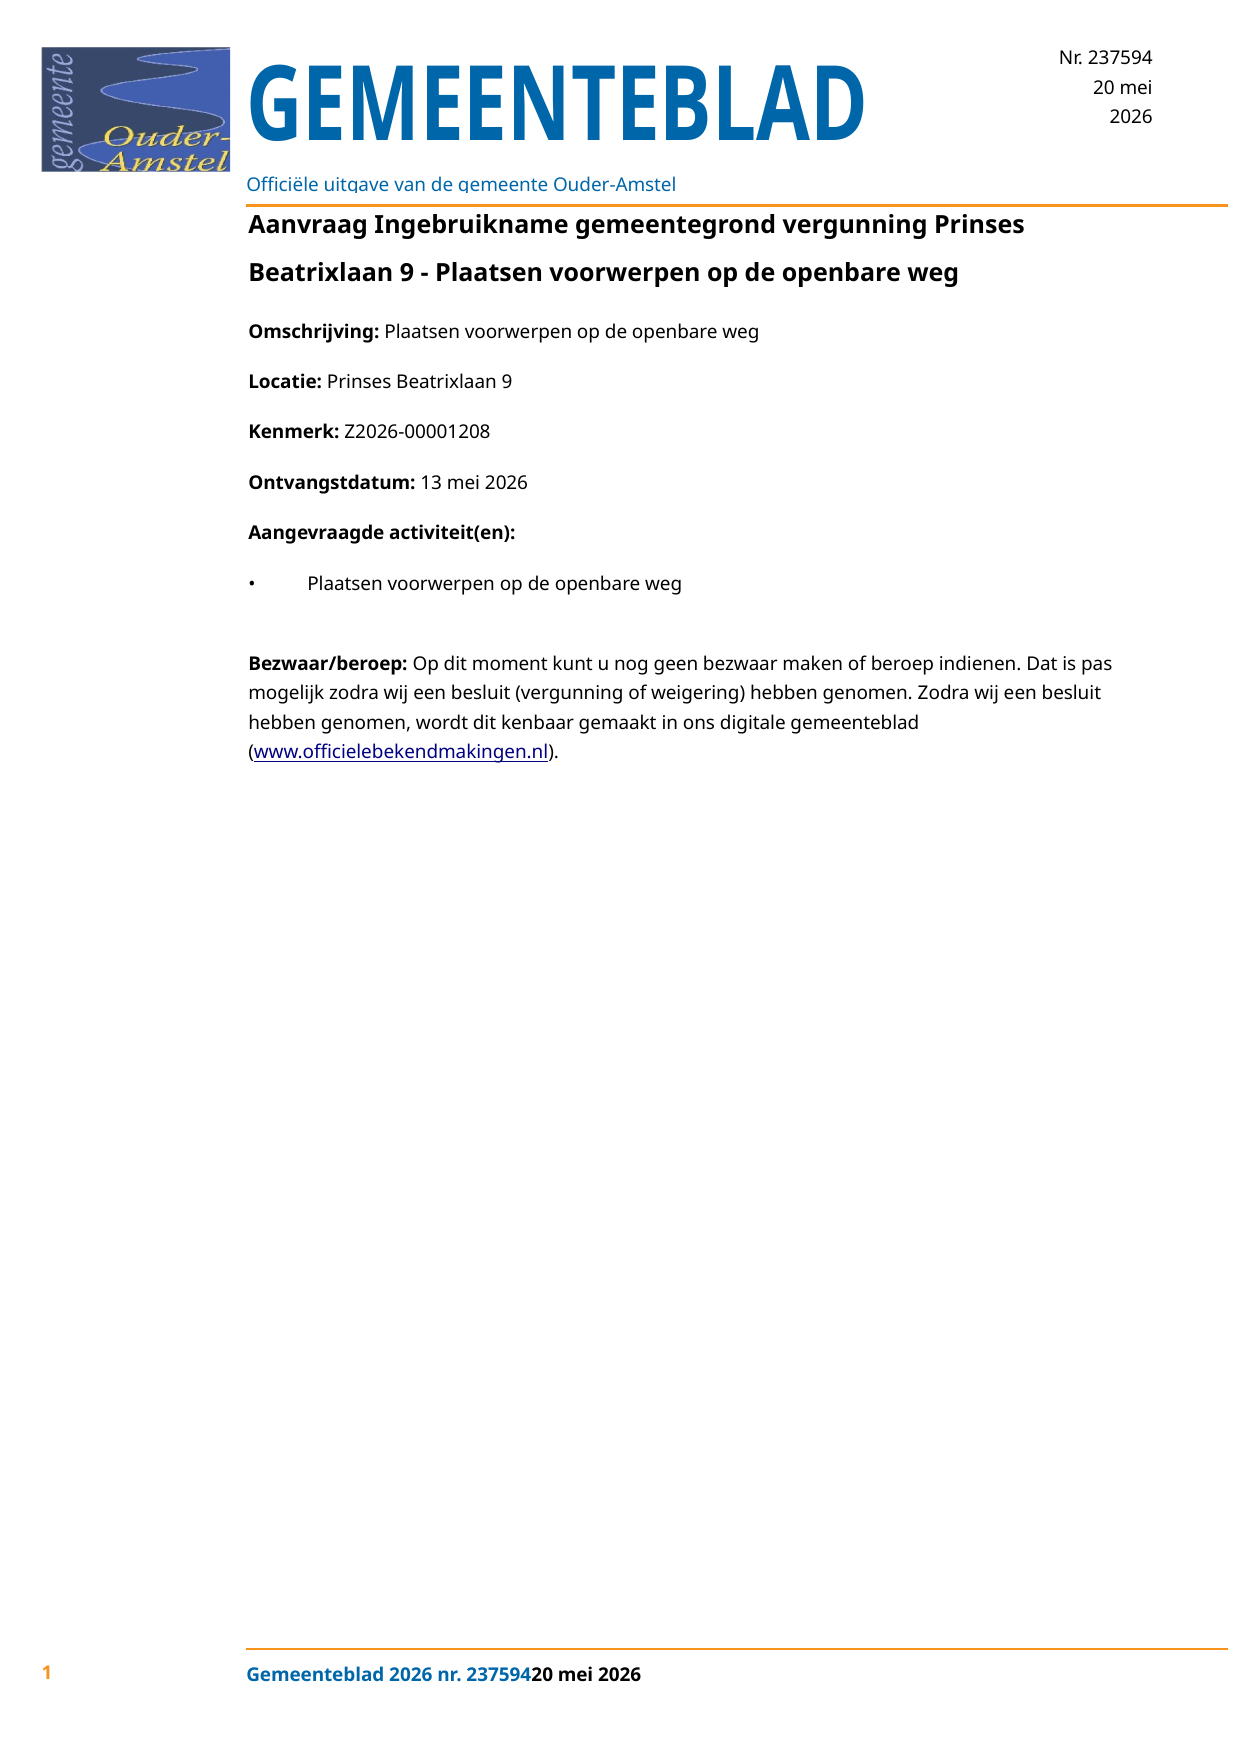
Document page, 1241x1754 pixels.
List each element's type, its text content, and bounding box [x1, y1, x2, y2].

list Plaatsen voorwerpen op de openbare weg [248, 570, 1152, 596]
text Bezwaar/beroep: Op dit moment kunt u nog geen bezwaar maken of beroep indienen. Dat is pas mogelijk zodra wij een besluit (vergunning of weigering) hebben genomen. Zodra wij een besluit hebben genomen, wordt dit kenbaar gemaakt in ons digitale gemeenteblad (www.officielebekendmakingen.nl). [248, 650, 1152, 764]
picture [41, 47, 231, 172]
text Ontvangstdatum: 13 mei 2026 [248, 469, 1152, 495]
text Aanvraag Ingebruikname gemeentegrond vergunning Prinses Beatrixlaan 9 - Plaatsen voorwerpen op de openbare weg [248, 207, 1152, 288]
text Locatie: Prinses Beatrixlaan 9 [248, 368, 1152, 394]
text Omschrijving: Plaatsen voorwerpen op de openbare weg [248, 318, 1152, 344]
text Aangevraagde activiteit(en): [248, 519, 1152, 545]
text Kenmerk: Z2026-00001208 [248, 419, 1152, 444]
